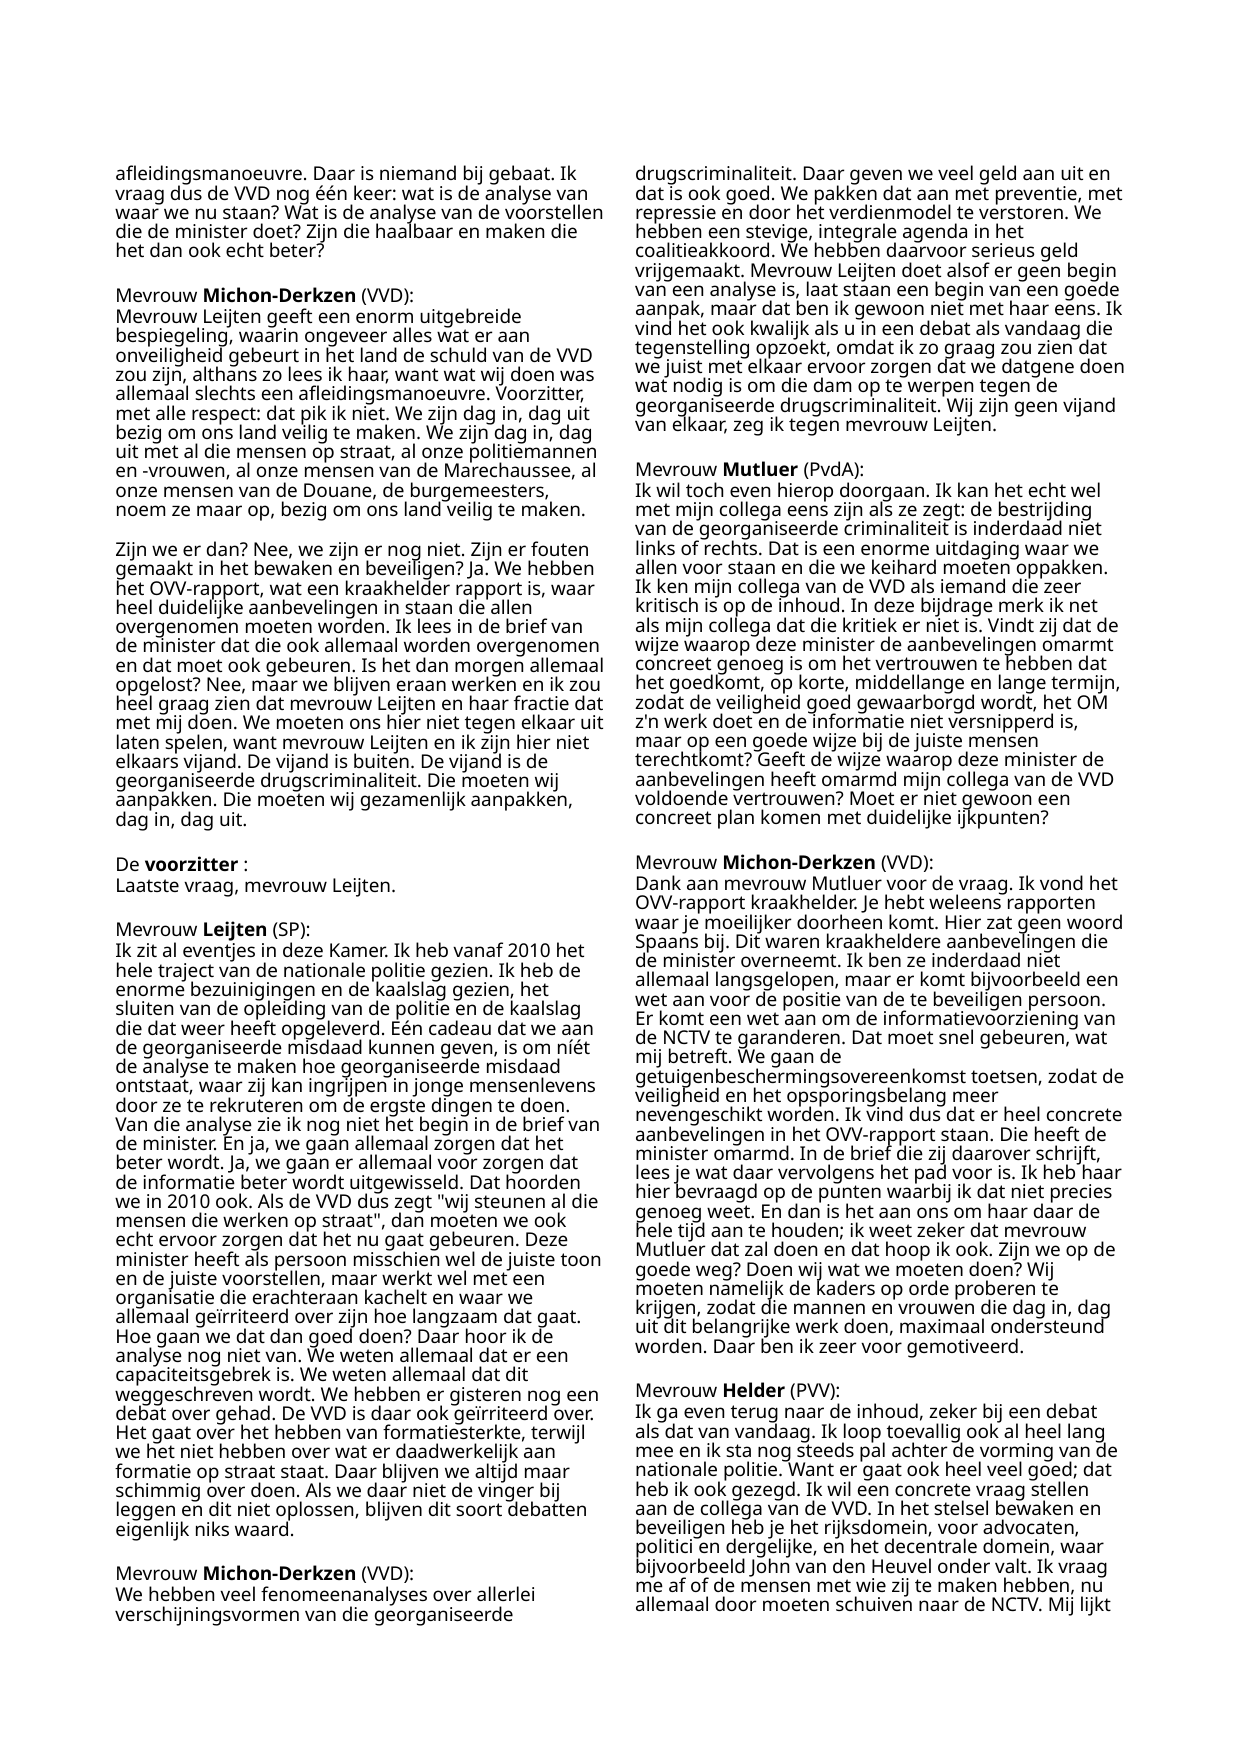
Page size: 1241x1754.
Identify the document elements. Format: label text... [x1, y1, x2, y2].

text Ik ga even terug naar de inhoud, zeker bij een debat als dat van vandaag. Ik loop toevallig ook al heel lang mee en ik sta nog steeds pal achter de vorming van de nationale politie. Want er gaat ook heel veel goed; dat heb ik ook gezegd. Ik wil een concrete vraag stellen aan de collega van de VVD. In het stelsel bewaken en beveiligen heb je het rijksdomein, voor advocaten, politici en dergelijke, en het decentrale domein, waar bijvoorbeeld John van den Heuvel onder valt. Ik vraag me af of de mensen met wie zij te maken hebben, nu allemaal door moeten schuiven naar de NCTV. Mij lijkt [635, 1403, 1125, 1615]
text drugscriminaliteit. Daar geven we veel geld aan uit en dat is ook goed. We pakken dat aan met preventie, met repressie en door het verdienmodel te verstoren. We hebben een stevige, integrale agenda in het coalitieakkoord. We hebben daarvoor serieus geld vrijgemaakt. Mevrouw Leijten doet alsof er geen begin van een analyse is, laat staan een begin van een goede aanpak, maar dat ben ik gewoon niet met haar eens. Ik vind het ook kwalijk als u in een debat als vandaag die tegenstelling opzoekt, omdat ik zo graag zou zien dat we juist met elkaar ervoor zorgen dat we datgene doen wat nodig is om die dam op te werpen tegen de georganiseerde drugscriminaliteit. Wij zijn geen vijand van elkaar, zeg ik tegen mevrouw Leijten. [635, 165, 1125, 435]
text Mevrouw Leijten (SP): [115, 917, 605, 942]
text Mevrouw Michon-Derkzen (VVD): [115, 1561, 605, 1586]
text Dank aan mevrouw Mutluer voor de vraag. Ik vond het OVV-rapport kraakhelder. Je hebt weleens rapporten waar je moeilijker doorheen komt. Hier zat geen woord Spaans bij. Dit waren kraakheldere aanbevelingen die de minister overneemt. Ik ben ze inderdaad niet allemaal langsgelopen, maar er komt bijvoorbeeld een wet aan voor de positie van de te beveiligen persoon. Er komt een wet aan om de informatievoorziening van de NCTV te garanderen. Dat moet snel gebeuren, wat mij betreft. We gaan de getuigenbeschermingsovereenkomst toetsen, zodat de veiligheid en het opsporingsbelang meer nevengeschikt worden. Ik vind dus dat er heel concrete aanbevelingen in het OVV-rapport staan. Die heeft de minister omarmd. In de brief die zij daarover schrijft, lees je wat daar vervolgens het pad voor is. Ik heb haar hier bevraagd op de punten waarbij ik dat niet precies genoeg weet. En dan is het aan ons om haar daar de hele tijd aan te houden; ik weet zeker dat mevrouw Mutluer dat zal doen en dat hoop ik ook. Zijn we op de goede weg? Doen wij wat we moeten doen? Wij moeten namelijk de kaders op orde proberen te krijgen, zodat die mannen en vrouwen die dag in, dag uit dit belangrijke werk doen, maximaal ondersteund worden. Daar ben ik zeer voor gemotiveerd. [635, 875, 1125, 1357]
text Laatste vraag, mevrouw Leijten. [115, 877, 605, 896]
text We hebben veel fenomeenanalyses over allerlei verschijningsvormen van die georganiseerde [115, 1586, 605, 1625]
text Zijn we er dan? Nee, we zijn er nog niet. Zijn er fouten gemaakt in het bewaken en beveiligen? Ja. We hebben het OVV-rapport, wat een kraakhelder rapport is, waar heel duidelijke aanbevelingen in staan die allen overgenomen moeten worden. Ik lees in de brief van de minister dat die ook allemaal worden overgenomen en dat moet ook gebeuren. Is het dan morgen allemaal opgelost? Nee, maar we blijven eraan werken en ik zou heel graag zien dat mevrouw Leijten en haar fractie dat met mij doen. We moeten ons hier niet tegen elkaar uit laten spelen, want mevrouw Leijten en ik zijn hier niet elkaars vijand. De vijand is buiten. De vijand is de georganiseerde drugscriminaliteit. Die moeten wij aanpakken. Die moeten wij gezamenlijk aanpakken, dag in, dag uit. [115, 541, 605, 830]
text Ik zit al eventjes in deze Kamer. Ik heb vanaf 2010 het hele traject van de nationale politie gezien. Ik heb de enorme bezuinigingen en de kaalslag gezien, het sluiten van de opleiding van de politie en de kaalslag die dat weer heeft opgeleverd. Eén cadeau dat we aan de georganiseerde misdaad kunnen geven, is om níét de analyse te maken hoe georganiseerde misdaad ontstaat, waar zij kan ingrijpen in jonge mensenlevens door ze te rekruteren om de ergste dingen te doen. Van die analyse zie ik nog niet het begin in de brief van de minister. En ja, we gaan allemaal zorgen dat het beter wordt. Ja, we gaan er allemaal voor zorgen dat de informatie beter wordt uitgewisseld. Dat hoorden we in 2010 ook. Als de VVD dus zegt "wij steunen al die mensen die werken op straat", dan moeten we ook echt ervoor zorgen dat het nu gaat gebeuren. Deze minister heeft als persoon misschien wel de juiste toon en de juiste voorstellen, maar werkt wel met een organisatie die erachteraan kachelt en waar we allemaal geïrriteerd over zijn hoe langzaam dat gaat. Hoe gaan we dat dan goed doen? Daar hoor ik de analyse nog niet van. We weten allemaal dat er een capaciteitsgebrek is. We weten allemaal dat dit weggeschreven wordt. We hebben er gisteren nog een debat over gehad. De VVD is daar ook geïrriteerd over. Het gaat over het hebben van formatiesterkte, terwijl we het niet hebben over wat er daadwerkelijk aan formatie op straat staat. Daar blijven we altijd maar schimmig over doen. Als we daar niet de vinger bij leggen en dit niet oplossen, blijven dit soort debatten eigenlijk niks waard. [115, 942, 605, 1540]
text Mevrouw Michon-Derkzen (VVD): [635, 849, 1125, 875]
text Mevrouw Helder (PVV): [635, 1378, 1125, 1403]
text Mevrouw Michon-Derkzen (VVD): [115, 282, 605, 308]
text Mevrouw Mutluer (PvdA): [635, 456, 1125, 482]
text Ik wil toch even hierop doorgaan. Ik kan het echt wel met mijn collega eens zijn als ze zegt: de bestrijding van de georganiseerde criminaliteit is inderdaad niet links of rechts. Dat is een enorme uitdaging waar we allen voor staan en die we keihard moeten oppakken. Ik ken mijn collega van de VVD als iemand die zeer kritisch is op de inhoud. In deze bijdrage merk ik net als mijn collega dat die kritiek er niet is. Vindt zij dat de wijze waarop deze minister de aanbevelingen omarmt concreet genoeg is om het vertrouwen te hebben dat het goedkomt, op korte, middellange en lange termijn, zodat de veiligheid goed gewaarborgd wordt, het OM z'n werk doet en de informatie niet versnipperd is, maar op een goede wijze bij de juiste mensen terechtkomt? Geeft de wijze waarop deze minister de aanbevelingen heeft omarmd mijn collega van de VVD voldoende vertrouwen? Moet er niet gewoon een concreet plan komen met duidelijke ijkpunten? [635, 482, 1125, 828]
text De voorzitter : [115, 851, 605, 877]
text afleidingsmanoeuvre. Daar is niemand bij gebaat. Ik vraag dus de VVD nog één keer: wat is de analyse van waar we nu staan? Wat is de analyse van de voorstellen die de minister doet? Zijn die haalbaar en maken die het dan ook echt beter? [115, 165, 605, 262]
text Mevrouw Leijten geeft een enorm uitgebreide bespiegeling, waarin ongeveer alles wat er aan onveiligheid gebeurt in het land de schuld van de VVD zou zijn, althans zo lees ik haar, want wat wij doen was allemaal slechts een afleidingsmanoeuvre. Voorzitter, met alle respect: dat pik ik niet. We zijn dag in, dag uit bezig om ons land veilig te maken. We zijn dag in, dag uit met al die mensen op straat, al onze politiemannen en -vrouwen, al onze mensen van de Marechaussee, al onze mensen van de Douane, de burgemeesters, noem ze maar op, bezig om ons land veilig te maken. [115, 308, 605, 520]
